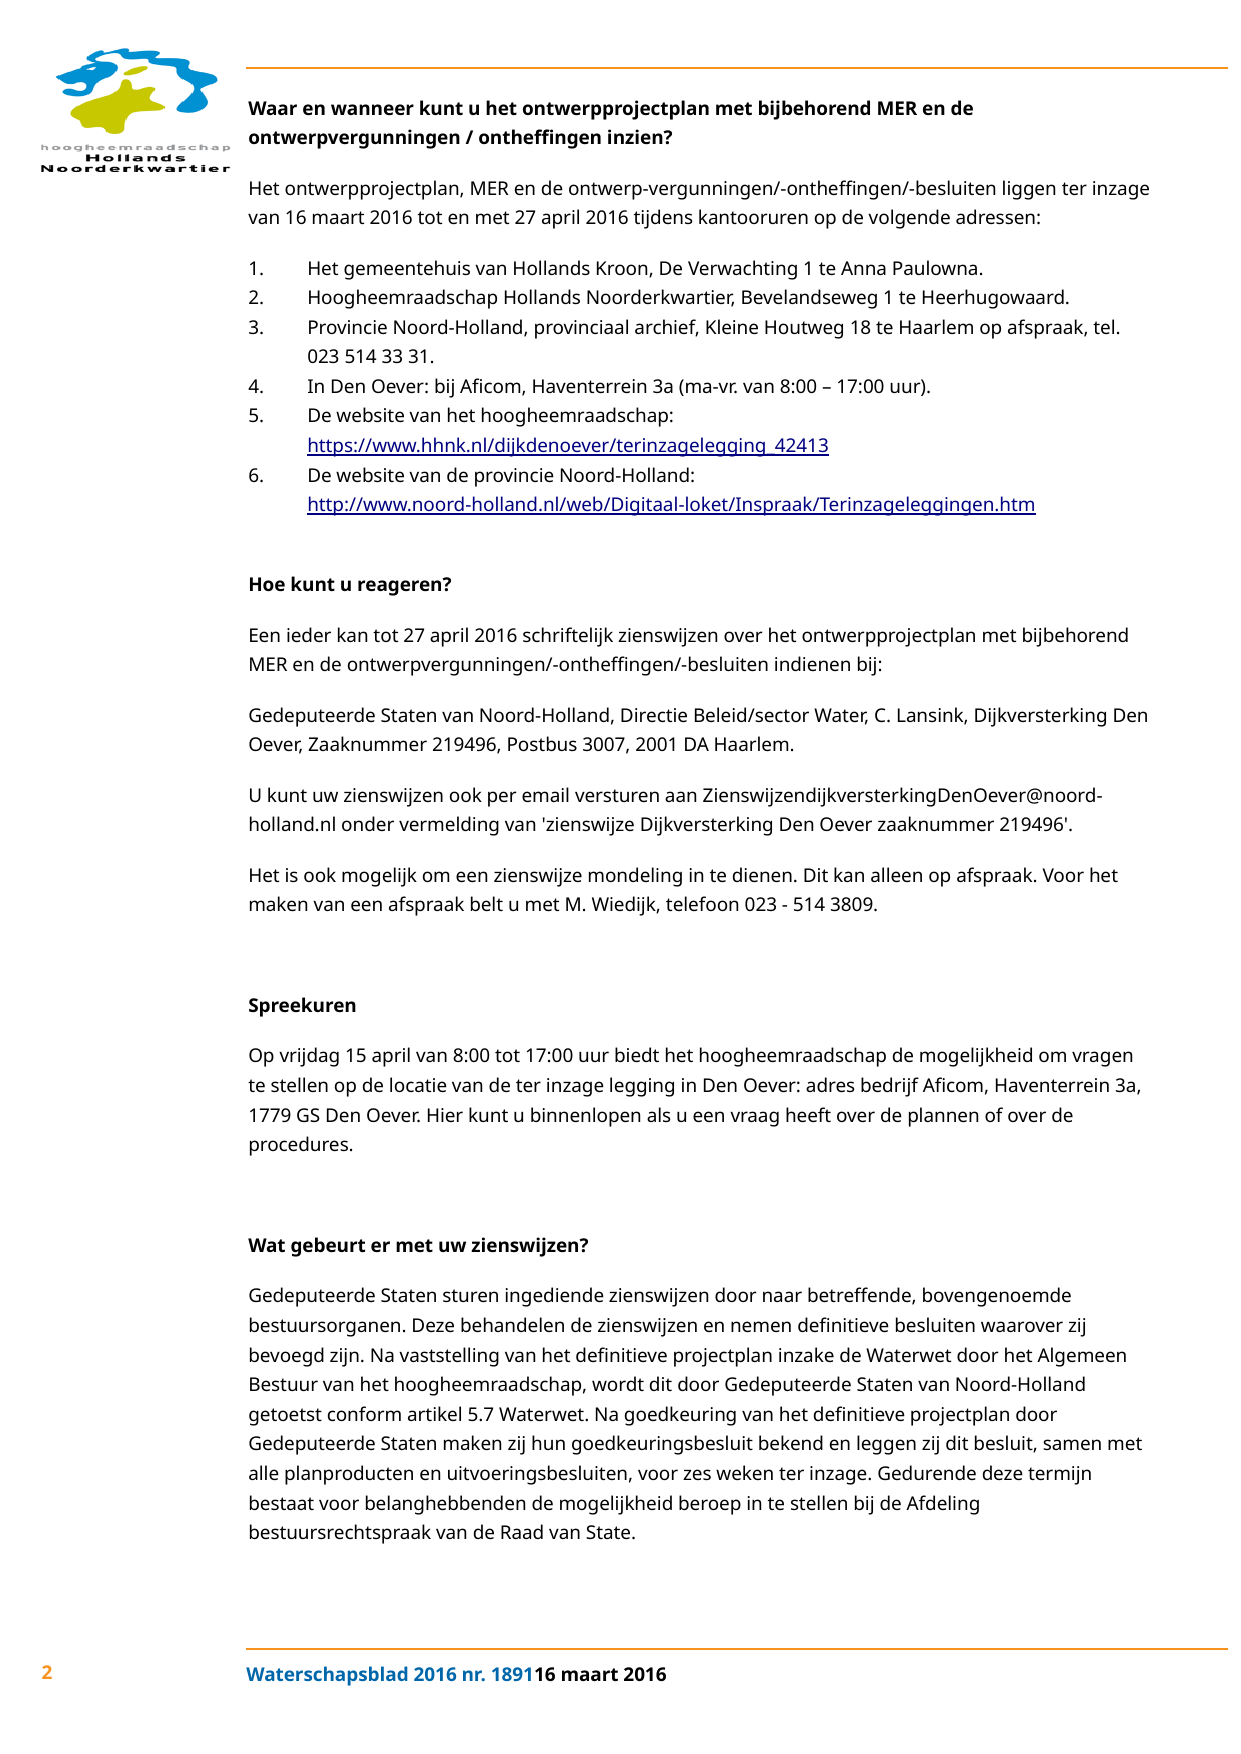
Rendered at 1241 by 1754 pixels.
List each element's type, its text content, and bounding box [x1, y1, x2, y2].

text Waar en wanneer kunt u het ontwerpprojectplan met bijbehorend MER en de ontwerpvergunningen / ontheffingen inzien? [248, 95, 1152, 150]
text Hoe kunt u reageren? [248, 571, 1152, 597]
text Spreekuren [248, 992, 1152, 1018]
list De website van het hoogheemraadschap: https://www.hhnk.nl/dijkdenoever/terinzagelegging_42413 [248, 403, 1152, 458]
text Gedeputeerde Staten van Noord-Holland, Directie Beleid/sector Water, C. Lansink, Dijkversterking Den Oever, Zaaknummer 219496, Postbus 3007, 2001 DA Haarlem. [248, 702, 1152, 757]
list In Den Oever: bij Aficom, Haventerrein 3a (ma-vr. van 8:00 – 17:00 uur). [248, 373, 1152, 399]
text Een ieder kan tot 27 april 2016 schriftelijk zienswijzen over het ontwerpprojectplan met bijbehorend MER en de ontwerpvergunningen/-ontheffingen/-besluiten indienen bij: [248, 622, 1152, 677]
text Het is ook mogelijk om een zienswijze mondeling in te dienen. Dit kan alleen op afspraak. Voor het maken van een afspraak belt u met M. Wiedijk, telefoon 023 - 514 3809. [248, 862, 1152, 917]
text Wat gebeurt er met uw zienswijzen? [248, 1232, 1152, 1258]
list Hoogheemraadschap Hollands Noorderkwartier, Bevelandseweg 1 te Heerhugowaard. [248, 284, 1152, 310]
text Gedeputeerde Staten sturen ingediende zienswijzen door naar betreffende, bovengenoemde bestuursorganen. Deze behandelen de zienswijzen en nemen definitieve besluiten waarover zij bevoegd zijn. Na vaststelling van het definitieve projectplan inzake de Waterwet door het Algemeen Bestuur van het hoogheemraadschap, wordt dit door Gedeputeerde Staten van Noord-Holland getoetst conform artikel 5.7 Waterwet. Na goedkeuring van het definitieve projectplan door Gedeputeerde Staten maken zij hun goedkeuringsbesluit bekend en leggen zij dit besluit, samen met alle planproducten en uitvoeringsbesluiten, voor zes weken ter inzage. Gedurende deze termijn bestaat voor belanghebbenden de mogelijkheid beroep in te stellen bij de Afdeling bestuursrechtspraak van de Raad van State. [248, 1283, 1152, 1545]
list Het gemeentehuis van Hollands Kroon, De Verwachting 1 te Anna Paulowna. [248, 255, 1152, 281]
text U kunt uw zienswijzen ook per email versturen aan ZienswijzendijkversterkingDenOever@noord-holland.nl onder vermelding van 'zienswijze Dijkversterking Den Oever zaaknummer 219496'. [248, 782, 1152, 837]
list De website van de provincie Noord-Holland: http://www.noord-holland.nl/web/Digitaal-loket/Inspraak/Terinzageleggingen.htm [248, 462, 1152, 517]
list Provincie Noord-Holland, provinciaal archief, Kleine Houtweg 18 te Haarlem op afspraak, tel. 023 514 33 31. [248, 314, 1152, 369]
text Het ontwerpprojectplan, MER en de ontwerp-vergunningen/-ontheffingen/-besluiten liggen ter inzage van 16 maart 2016 tot en met 27 april 2016 tijdens kantooruren op de volgende adressen: [248, 175, 1152, 230]
picture [41, 47, 231, 172]
text Op vrijdag 15 april van 8:00 tot 17:00 uur biedt het hoogheemraadschap de mogelijkheid om vragen te stellen op de locatie van de ter inzage legging in Den Oever: adres bedrijf Aficom, Haventerrein 3a, 1779 GS Den Oever. Hier kunt u binnenlopen als u een vraag heeft over de plannen of over de procedures. [248, 1043, 1152, 1157]
